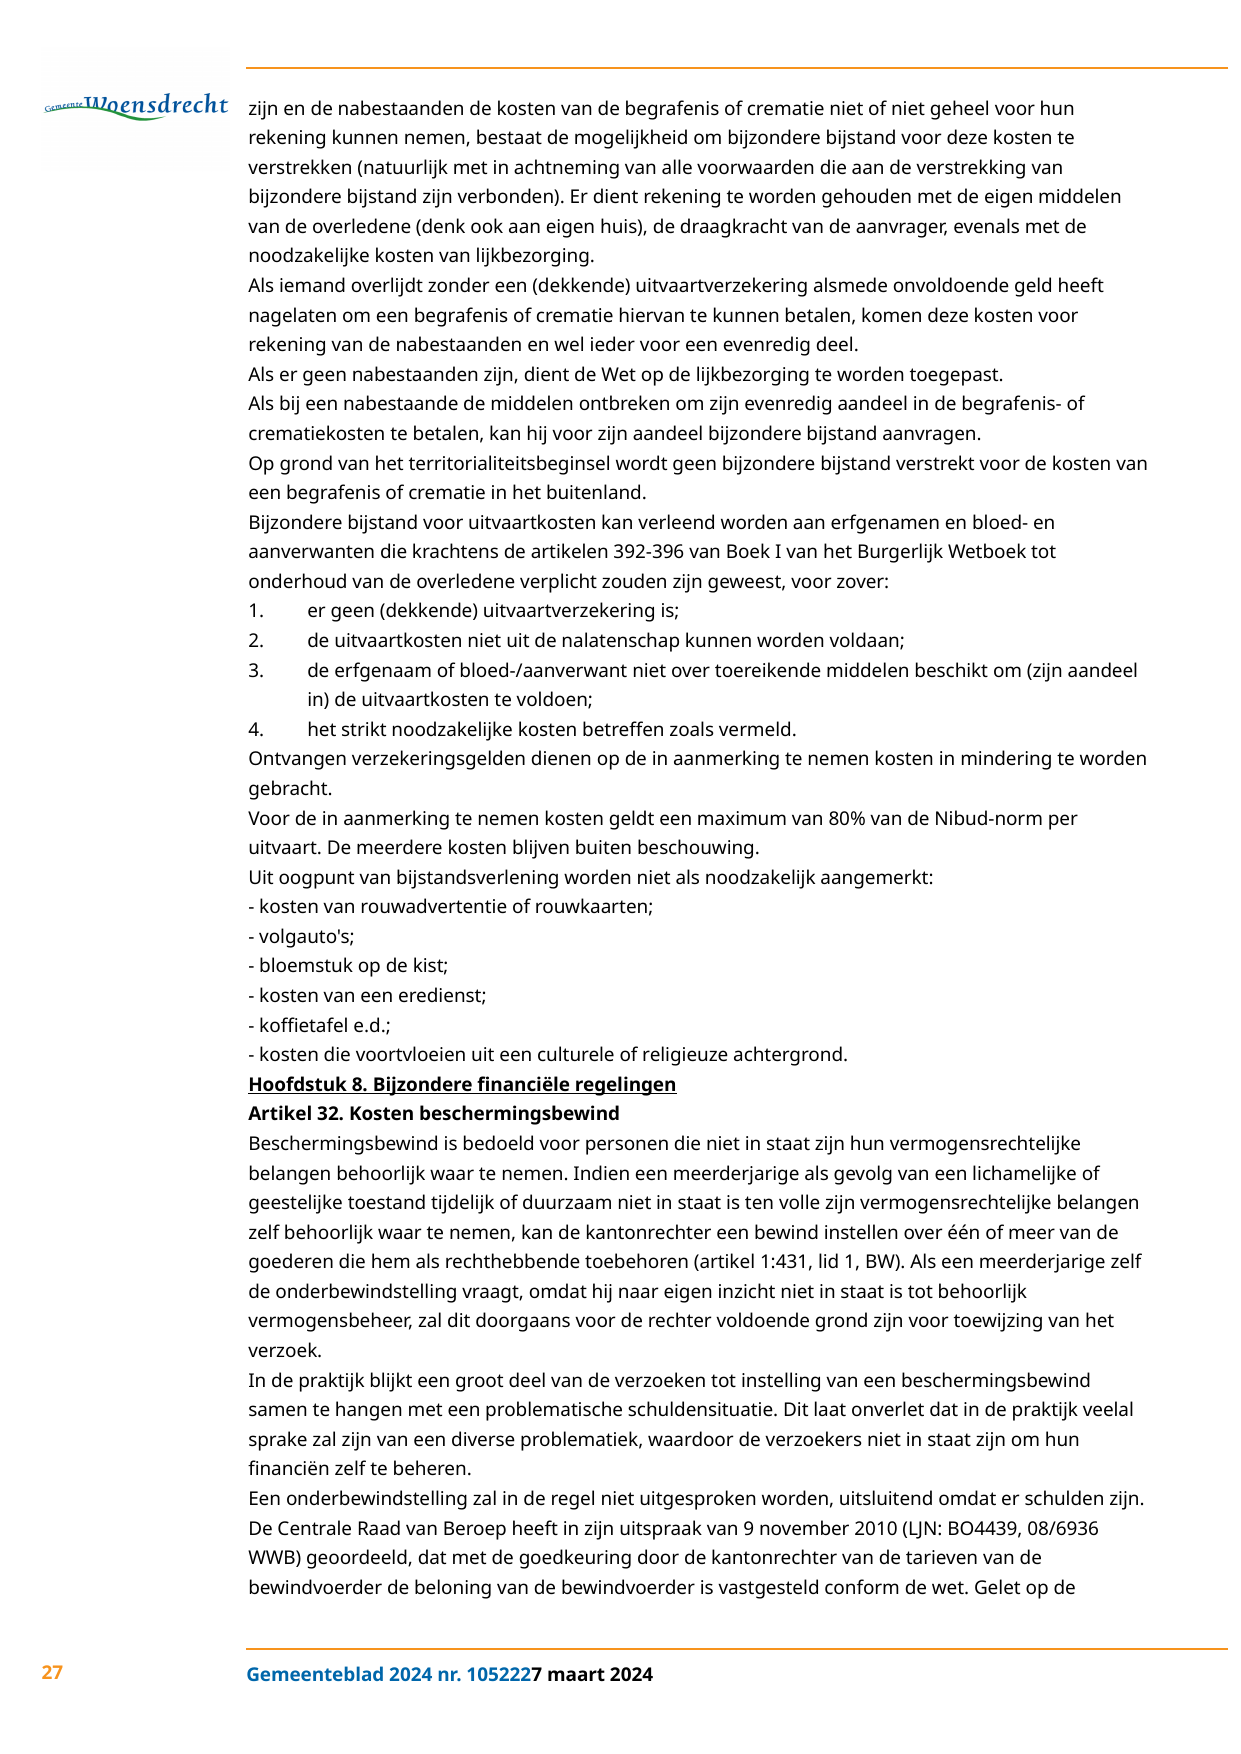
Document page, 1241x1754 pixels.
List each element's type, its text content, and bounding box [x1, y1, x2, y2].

text - kosten van rouwadvertentie of rouwkaarten; [248, 893, 1152, 919]
text Op grond van het territorialiteitsbeginsel wordt geen bijzondere bijstand verstrekt voor de kosten van een begrafenis of crematie in het buitenland. [248, 450, 1152, 505]
text - kosten die voortvloeien uit een culturele of religieuze achtergrond. [248, 1041, 1152, 1067]
text Artikel 32. Kosten beschermingsbewind [248, 1101, 1152, 1126]
picture [41, 47, 231, 172]
text Als iemand overlijdt zonder een (dekkende) uitvaartverzekering alsmede onvoldoende geld heeft nagelaten om een begrafenis of crematie hiervan te kunnen betalen, komen deze kosten voor rekening van de nabestaanden en wel ieder voor een evenredig deel. [248, 272, 1152, 357]
list de erfgenaam of bloed-/aanverwant niet over toereikende middelen beschikt om (zijn aandeel in) de uitvaartkosten te voldoen; [248, 657, 1152, 712]
text Bijzondere bijstand voor uitvaartkosten kan verleend worden aan erfgenamen en bloed- en aanverwanten die krachtens de artikelen 392-396 van Boek I van het Burgerlijk Wetboek tot onderhoud van de overledene verplicht zouden zijn geweest, voor zover: [248, 509, 1152, 594]
text Uit oogpunt van bijstandsverlening worden niet als noodzakelijk aangemerkt: [248, 864, 1152, 890]
list het strikt noodzakelijke kosten betreffen zoals vermeld. [248, 716, 1152, 742]
text - kosten van een eredienst; [248, 982, 1152, 1008]
text Beschermingsbewind is bedoeld voor personen die niet in staat zijn hun vermogensrechtelijke belangen behoorlijk waar te nemen. Indien een meerderjarige als gevolg van een lichamelijke of geestelijke toestand tijdelijk of duurzaam niet in staat is ten volle zijn vermogensrechtelijke belangen zelf behoorlijk waar te nemen, kan de kantonrechter een bewind instellen over één of meer van de goederen die hem als rechthebbende toebehoren (artikel 1:431, lid 1, BW). Als een meerderjarige zelf de onderbewindstelling vraagt, omdat hij naar eigen inzicht niet in staat is tot behoorlijk vermogensbeheer, zal dit doorgaans voor de rechter voldoende grond zijn voor toewijzing van het verzoek. [248, 1130, 1152, 1363]
text De Centrale Raad van Beroep heeft in zijn uitspraak van 9 november 2010 (LJN: BO4439, 08/6936 WWB) geoordeeld, dat met de goedkeuring door de kantonrechter van de tarieven van de bewindvoerder de beloning van de bewindvoerder is vastgesteld conform de wet. Gelet op de [248, 1515, 1152, 1600]
text - bloemstuk op de kist; [248, 953, 1152, 978]
text Hoofdstuk 8. Bijzondere financiële regelingen [248, 1071, 1152, 1097]
text - volgauto's; [248, 923, 1152, 949]
text - koffietafel e.d.; [248, 1012, 1152, 1038]
text Een onderbewindstelling zal in de regel niet uitgesproken worden, uitsluitend omdat er schulden zijn. [248, 1485, 1152, 1511]
text zijn en de nabestaanden de kosten van de begrafenis of crematie niet of niet geheel voor hun rekening kunnen nemen, bestaat de mogelijkheid om bijzondere bijstand voor deze kosten te verstrekken (natuurlijk met in achtneming van alle voorwaarden die aan de verstrekking van bijzondere bijstand zijn verbonden). Er dient rekening te worden gehouden met de eigen middelen van de overledene (denk ook aan eigen huis), de draagkracht van de aanvrager, evenals met de noodzakelijke kosten van lijkbezorging. [248, 95, 1152, 268]
text Voor de in aanmerking te nemen kosten geldt een maximum van 80% van de Nibud-norm per uitvaart. De meerdere kosten blijven buiten beschouwing. [248, 805, 1152, 860]
text In de praktijk blijkt een groot deel van de verzoeken tot instelling van een beschermingsbewind samen te hangen met een problematische schuldensituatie. Dit laat onverlet dat in de praktijk veelal sprake zal zijn van een diverse problematiek, waardoor de verzoekers niet in staat zijn om hun financiën zelf te beheren. [248, 1367, 1152, 1481]
text Als er geen nabestaanden zijn, dient de Wet op de lijkbezorging te worden toegepast. [248, 361, 1152, 387]
text Ontvangen verzekeringsgelden dienen op de in aanmerking te nemen kosten in mindering te worden gebracht. [248, 746, 1152, 801]
list de uitvaartkosten niet uit de nalatenschap kunnen worden voldaan; [248, 627, 1152, 653]
list er geen (dekkende) uitvaartverzekering is; [248, 598, 1152, 623]
text Als bij een nabestaande de middelen ontbreken om zijn evenredig aandeel in de begrafenis- of crematiekosten te betalen, kan hij voor zijn aandeel bijzondere bijstand aanvragen. [248, 391, 1152, 446]
